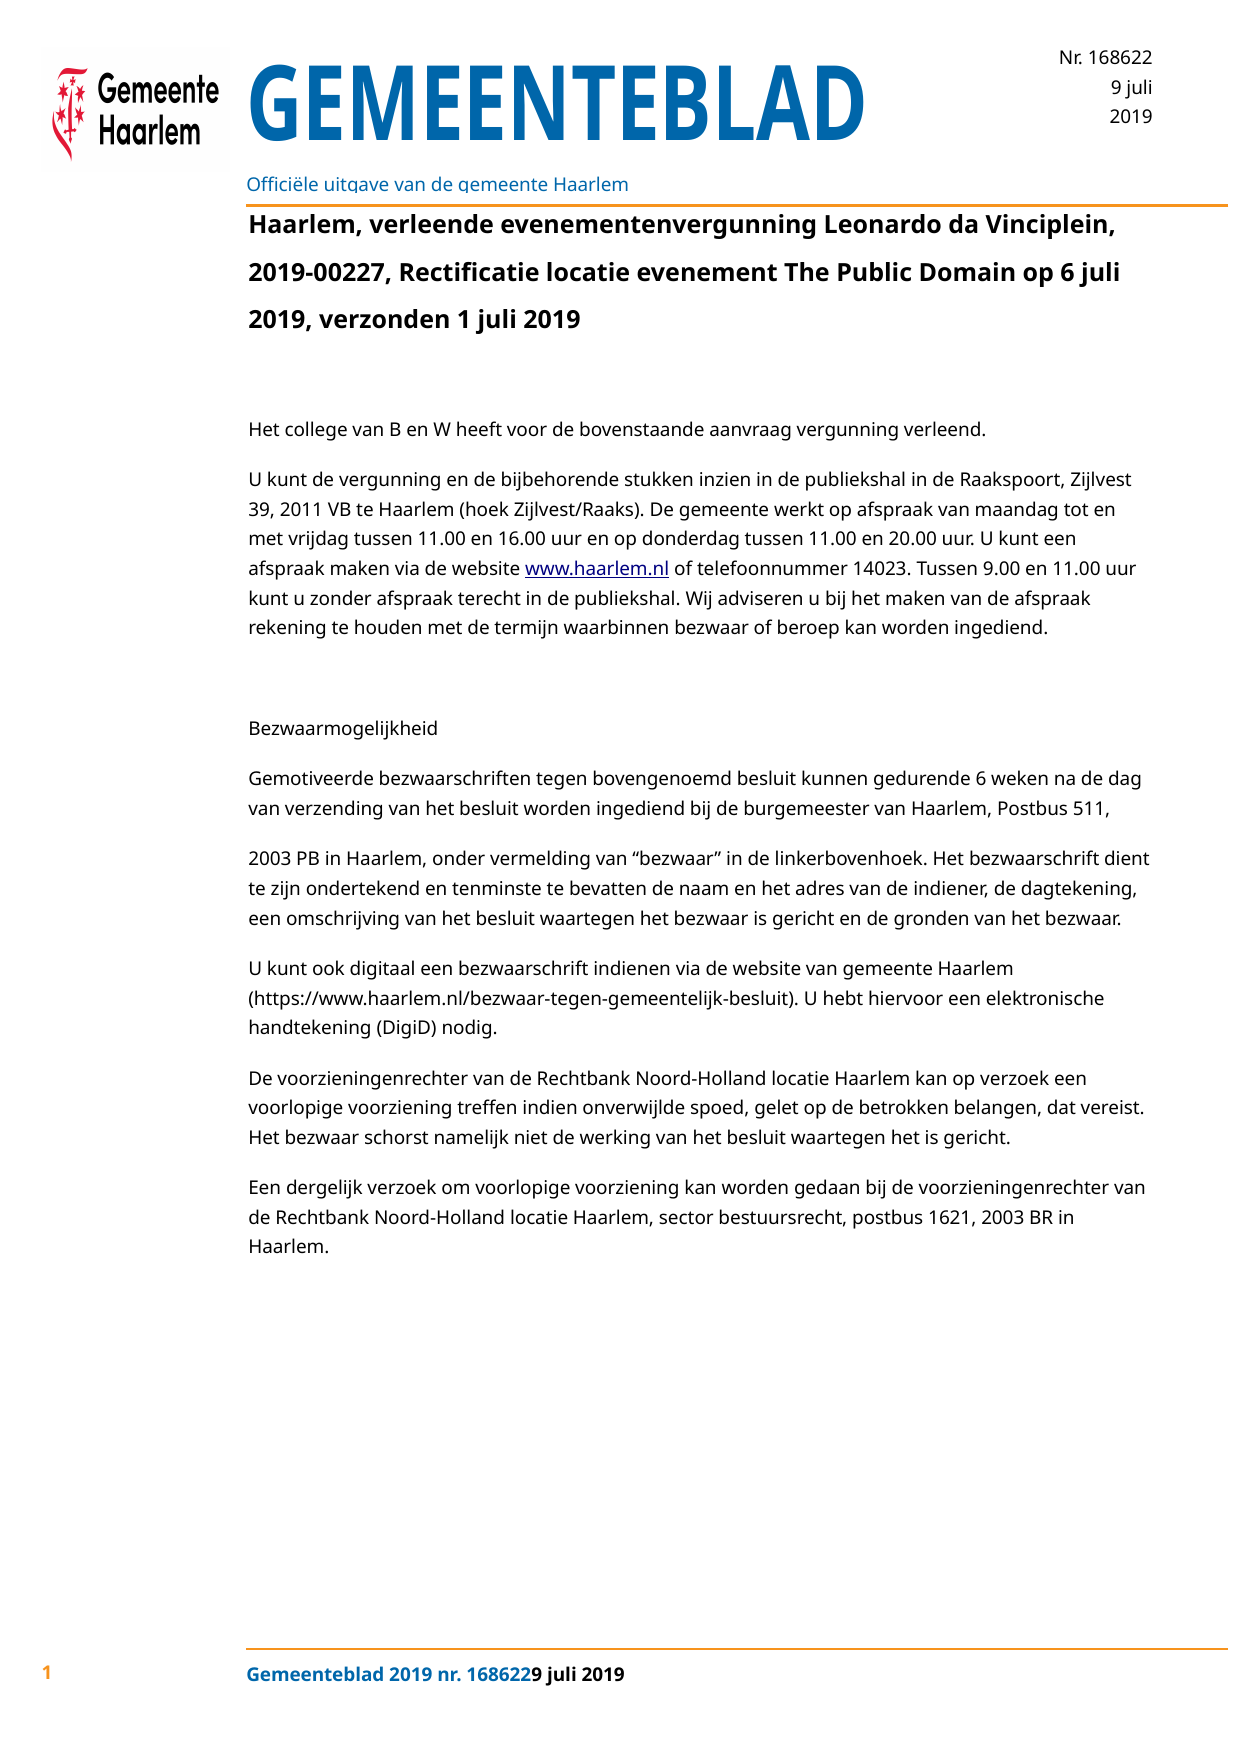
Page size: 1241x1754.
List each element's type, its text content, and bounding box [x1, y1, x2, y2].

text U kunt de vergunning en de bijbehorende stukken inzien in de publiekshal in de Raakspoort, Zijlvest 39, 2011 VB te Haarlem (hoek Zijlvest/Raaks). De gemeente werkt op afspraak van maandag tot en met vrijdag tussen 11.00 en 16.00 uur en op donderdag tussen 11.00 en 20.00 uur. U kunt een afspraak maken via de website www.haarlem.nl of telefoonnummer 14023. Tussen 9.00 en 11.00 uur kunt u zonder afspraak terecht in de publiekshal. Wij adviseren u bij het maken van de afspraak rekening te houden met de termijn waarbinnen bezwaar of beroep kan worden ingediend. [248, 466, 1152, 640]
text Gemotiveerde bezwaarschriften tegen bovengenoemd besluit kunnen gedurende 6 weken na de dag van verzending van het besluit worden ingediend bij de burgemeester van Haarlem, Postbus 511, [248, 766, 1152, 821]
text U kunt ook digitaal een bezwaarschrift indienen via de website van gemeente Haarlem (https://www.haarlem.nl/bezwaar-tegen-gemeentelijk-besluit). U hebt hiervoor een elektronische handtekening (DigiD) nodig. [248, 955, 1152, 1040]
text Bezwaarmogelijkheid [248, 715, 1152, 741]
text Haarlem, verleende evenementenvergunning Leonardo da Vinciplein, 2019-00227, Rectificatie locatie evenement The Public Domain op 6 juli 2019, verzonden 1 juli 2019 [248, 207, 1152, 336]
text Een dergelijk verzoek om voorlopige voorziening kan worden gedaan bij de voorzieningenrechter van de Rechtbank Noord-Holland locatie Haarlem, sector bestuursrecht, postbus 1621, 2003 BR in Haarlem. [248, 1174, 1152, 1259]
text Het college van B en W heeft voor de bovenstaande aanvraag vergunning verleend. [248, 416, 1152, 442]
text De voorzieningenrechter van de Rechtbank Noord-Holland locatie Haarlem kan op verzoek een voorlopige voorziening treffen indien onverwijlde spoed, gelet op de betrokken belangen, dat vereist. Het bezwaar schorst namelijk niet de werking van het besluit waartegen het is gericht. [248, 1065, 1152, 1149]
text 2003 PB in Haarlem, onder vermelding van “bezwaar” in de linkerbovenhoek. Het bezwaarschrift dient te zijn ondertekend en tenminste te bevatten de naam en het adres van de indiener, de dagtekening, een omschrijving van het besluit waartegen het bezwaar is gericht en de gronden van het bezwaar. [248, 846, 1152, 930]
picture [41, 47, 231, 172]
